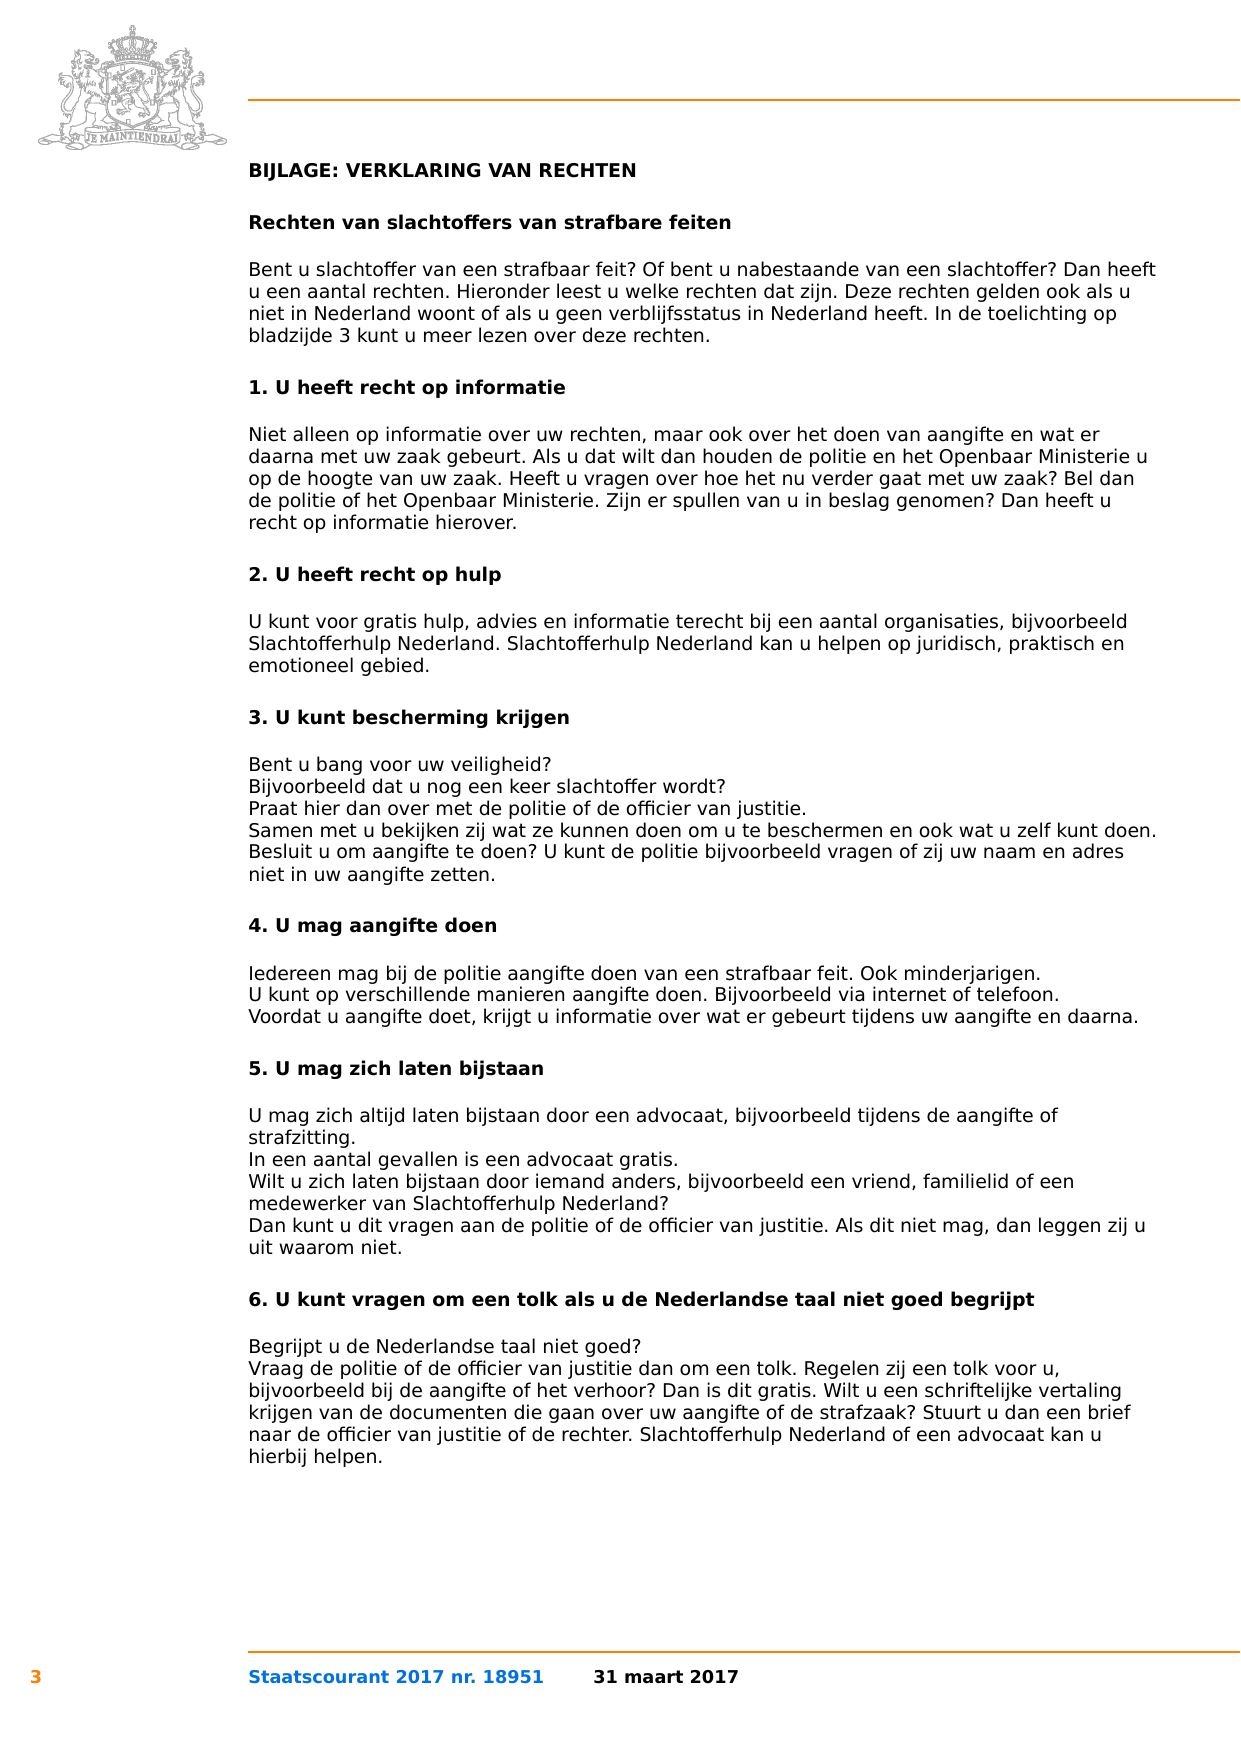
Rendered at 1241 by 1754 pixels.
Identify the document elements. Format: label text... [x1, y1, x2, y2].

text Bijvoorbeeld dat u nog een keer slachtoffer wordt? [248, 776, 1163, 797]
subtitle 4. U mag aangifte doen [248, 915, 1163, 937]
text Dan kunt u dit vragen aan de politie of de officier van justitie. Als dit niet mag, dan leggen zij u uit waarom niet. [248, 1215, 1163, 1259]
text U mag zich altijd laten bijstaan door een advocaat, bijvoorbeeld tijdens de aangifte of strafzitting. [248, 1105, 1163, 1149]
subtitle Rechten van slachtoffers van strafbare feiten [248, 212, 1163, 234]
text U kunt voor gratis hulp, advies en informatie terecht bij een aantal organisaties, bijvoorbeeld Slachtofferhulp Nederland. Slachtofferhulp Nederland kan u helpen op juridisch, praktisch en emotioneel gebied. [248, 611, 1163, 677]
subtitle BIJLAGE: VERKLARING VAN RECHTEN [248, 160, 1163, 182]
text Begrijpt u de Nederlandse taal niet goed? [248, 1336, 1163, 1358]
text Samen met u bekijken zij wat ze kunnen doen om u te beschermen en ook wat u zelf kunt doen. [248, 819, 1163, 841]
picture [38, 25, 227, 150]
subtitle 5. U mag zich laten bijstaan [248, 1058, 1163, 1080]
subtitle 1. U heeft recht op informatie [248, 377, 1163, 399]
text Bent u slachtoffer van een strafbaar feit? Of bent u nabestaande van een slachtoffer? Dan heeft u een aantal rechten. Hieronder leest u welke rechten dat zijn. Deze rechten gelden ook als u niet in Nederland woont of als u geen verblijfsstatus in Nederland heeft. In de toelichting op bladzijde 3 kunt u meer lezen over deze rechten. [248, 259, 1163, 347]
text Praat hier dan over met de politie of de officier van justitie. [248, 797, 1163, 819]
text U kunt op verschillende manieren aangifte doen. Bijvoorbeeld via internet of telefoon. [248, 984, 1163, 1006]
text In een aantal gevallen is een advocaat gratis. [248, 1149, 1163, 1171]
text Vraag de politie of de officier van justitie dan om een tolk. Regelen zij een tolk voor u, bijvoorbeeld bij de aangifte of het verhoor? Dan is dit gratis. Wilt u een schriftelijke vertaling krijgen van de documenten die gaan over uw aangifte of de strafzaak? Stuurt u dan een brief naar de officier van justitie of de rechter. Slachtofferhulp Nederland of een advocaat kan u hierbij helpen. [248, 1358, 1163, 1468]
text Voordat u aangifte doet, krijgt u informatie over wat er gebeurt tijdens uw aangifte en daarna. [248, 1006, 1163, 1028]
subtitle 3. U kunt bescherming krijgen [248, 707, 1163, 728]
subtitle 6. U kunt vragen om een tolk als u de Nederlandse taal niet goed begrijpt [248, 1289, 1163, 1311]
text Iedereen mag bij de politie aangifte doen van een strafbaar feit. Ook minderjarigen. [248, 962, 1163, 984]
text Besluit u om aangifte te doen? U kunt de politie bijvoorbeeld vragen of zij uw naam en adres niet in uw aangifte zetten. [248, 841, 1163, 885]
text Niet alleen op informatie over uw rechten, maar ook over het doen van aangifte en wat er daarna met uw zaak gebeurt. Als u dat wilt dan houden de politie en het Openbaar Ministerie u op de hoogte van uw zaak. Heeft u vragen over hoe het nu verder gaat met uw zaak? Bel dan de politie of het Openbaar Ministerie. Zijn er spullen van u in beslag genomen? Dan heeft u recht op informatie hierover. [248, 424, 1163, 534]
subtitle 2. U heeft recht op hulp [248, 564, 1163, 586]
text Wilt u zich laten bijstaan door iemand anders, bijvoorbeeld een vriend, familielid of een medewerker van Slachtofferhulp Nederland? [248, 1171, 1163, 1215]
text Bent u bang voor uw veiligheid? [248, 753, 1163, 776]
